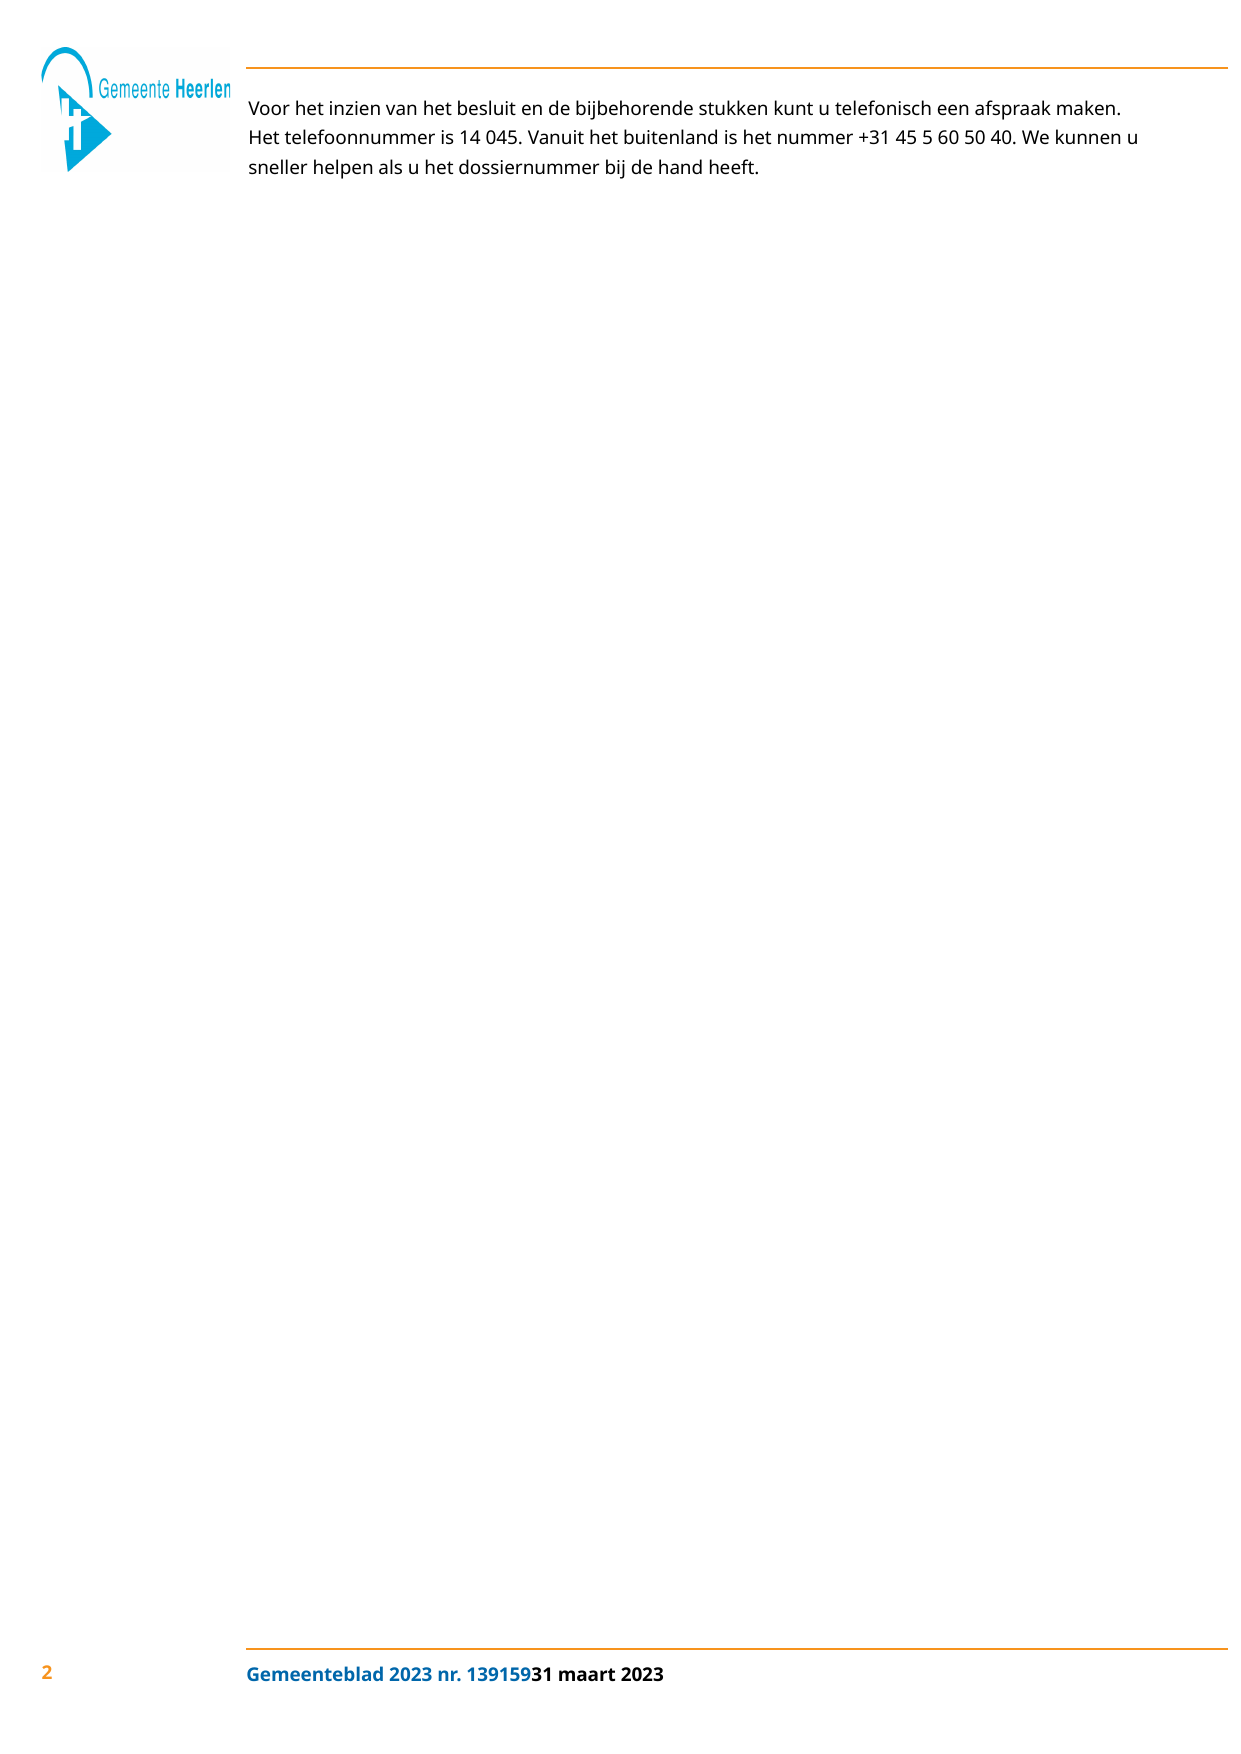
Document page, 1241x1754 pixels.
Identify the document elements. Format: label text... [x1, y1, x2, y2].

picture [41, 47, 231, 172]
text Voor het inzien van het besluit en de bijbehorende stukken kunt u telefonisch een afspraak maken. Het telefoonnummer is 14 045. Vanuit het buitenland is het nummer +31 45 5 60 50 40. We kunnen u sneller helpen als u het dossiernummer bij de hand heeft. [248, 95, 1152, 180]
picture [41, 47, 59, 70]
